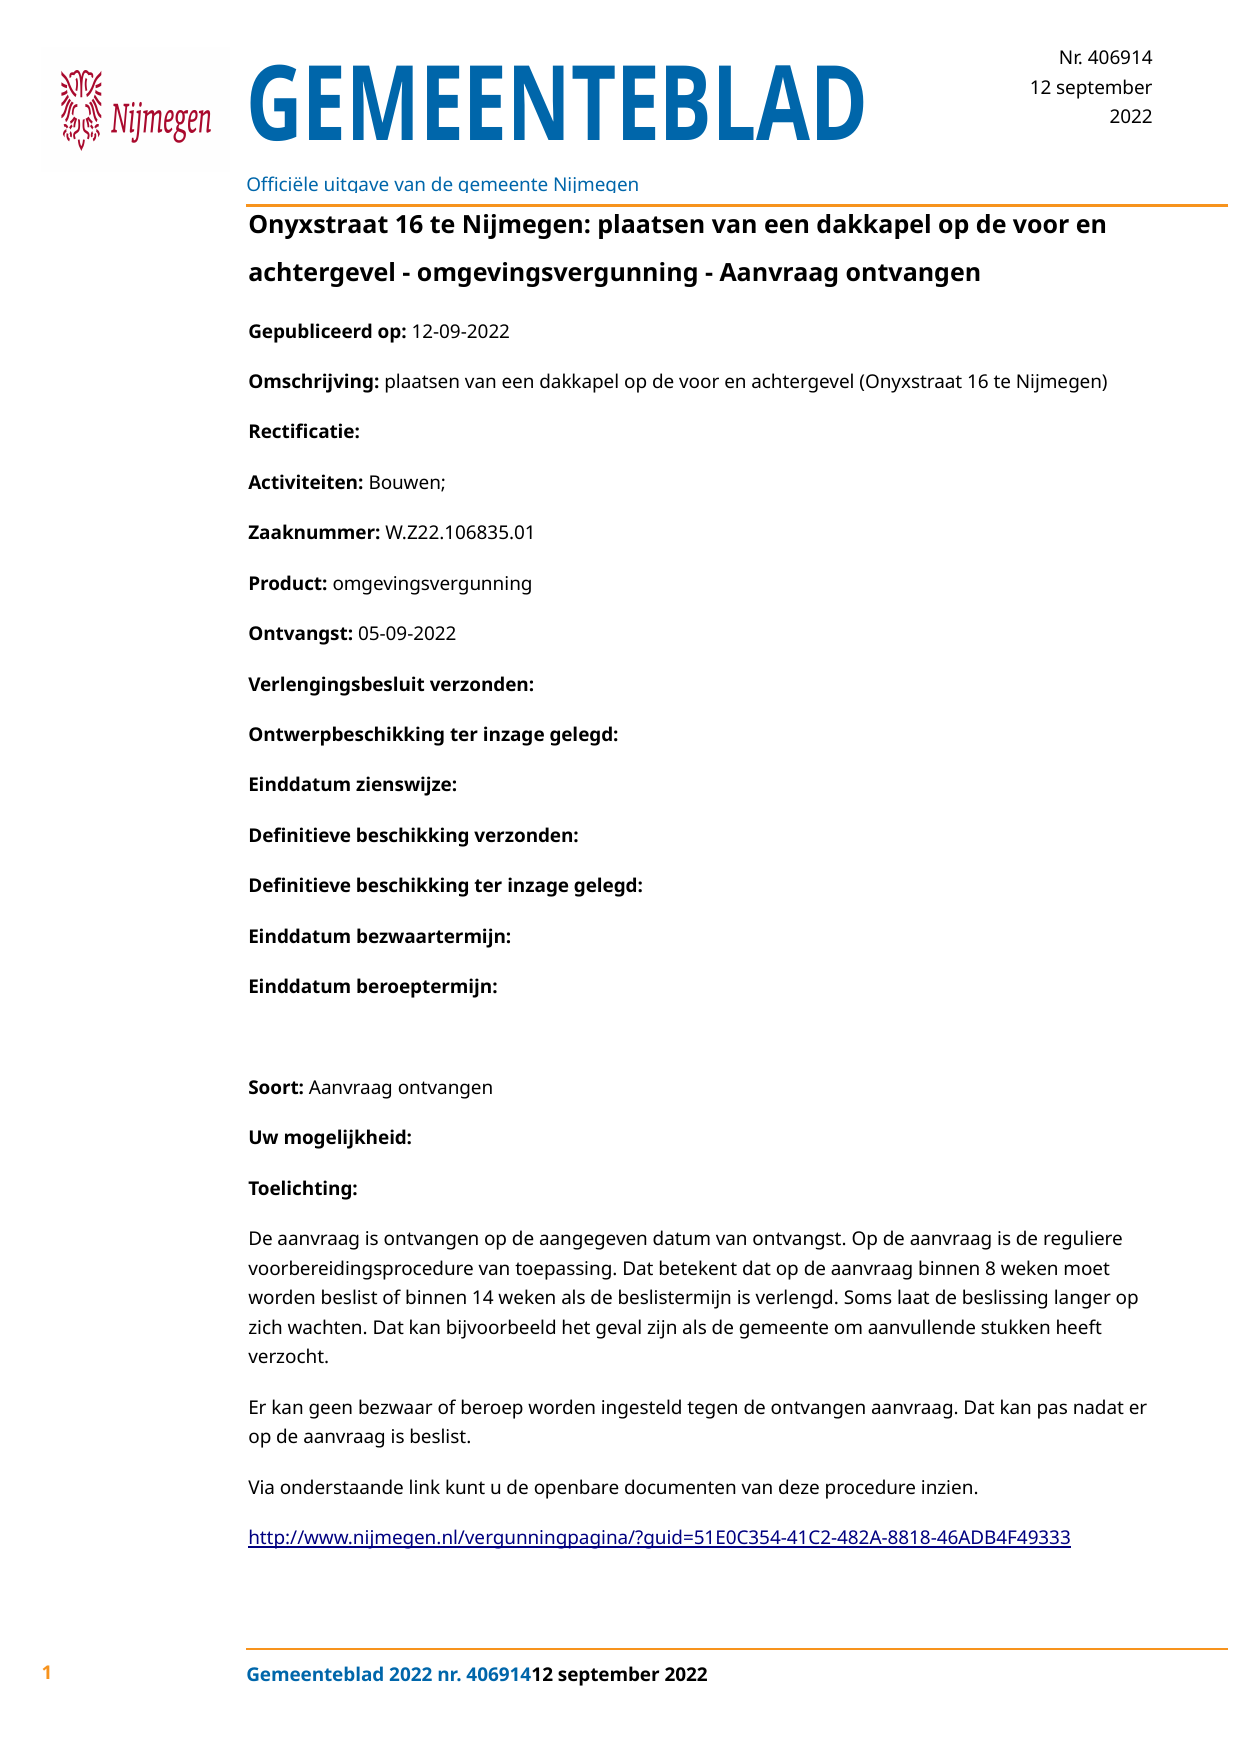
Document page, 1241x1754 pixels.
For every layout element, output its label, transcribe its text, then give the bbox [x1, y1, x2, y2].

text Product: omgevingsvergunning [248, 570, 1152, 596]
text Soort: Aanvraag ontvangen [248, 1074, 1152, 1100]
text Omschrijving: plaatsen van een dakkapel op de voor en achtergevel (Onyxstraat 16 te Nijmegen) [248, 368, 1152, 394]
text Activiteiten: Bouwen; [248, 469, 1152, 495]
text http://www.nijmegen.nl/vergunningpagina/?guid=51E0C354-41C2-482A-8818-46ADB4F49333 [248, 1524, 1152, 1550]
text Einddatum beroeptermijn: [248, 973, 1152, 999]
text Definitieve beschikking ter inzage gelegd: [248, 872, 1152, 898]
picture [41, 47, 231, 172]
text Onyxstraat 16 te Nijmegen: plaatsen van een dakkapel op de voor en achtergevel - omgevingsvergunning - Aanvraag ontvangen [248, 207, 1152, 288]
text Toelichting: [248, 1175, 1152, 1201]
text Via onderstaande link kunt u de openbare documenten van deze procedure inzien. [248, 1474, 1152, 1500]
text Rectificatie: [248, 419, 1152, 444]
text Zaaknummer: W.Z22.106835.01 [248, 519, 1152, 545]
text Ontwerpbeschikking ter inzage gelegd: [248, 721, 1152, 747]
text De aanvraag is ontvangen op de aangegeven datum van ontvangst. Op de aanvraag is de reguliere voorbereidingsprocedure van toepassing. Dat betekent dat op de aanvraag binnen 8 weken moet worden beslist of binnen 14 weken als de beslistermijn is verlengd. Soms laat de beslissing langer op zich wachten. Dat kan bijvoorbeeld het geval zijn als de gemeente om aanvullende stukken heeft verzocht. [248, 1225, 1152, 1369]
text Einddatum zienswijze: [248, 772, 1152, 797]
text Uw mogelijkheid: [248, 1124, 1152, 1150]
text Ontvangst: 05-09-2022 [248, 620, 1152, 646]
text Er kan geen bezwaar of beroep worden ingesteld tegen de ontvangen aanvraag. Dat kan pas nadat er op de aanvraag is beslist. [248, 1394, 1152, 1449]
text Verlengingsbesluit verzonden: [248, 671, 1152, 697]
text Einddatum bezwaartermijn: [248, 923, 1152, 949]
text Definitieve beschikking verzonden: [248, 822, 1152, 848]
text Gepubliceerd op: 12-09-2022 [248, 318, 1152, 344]
